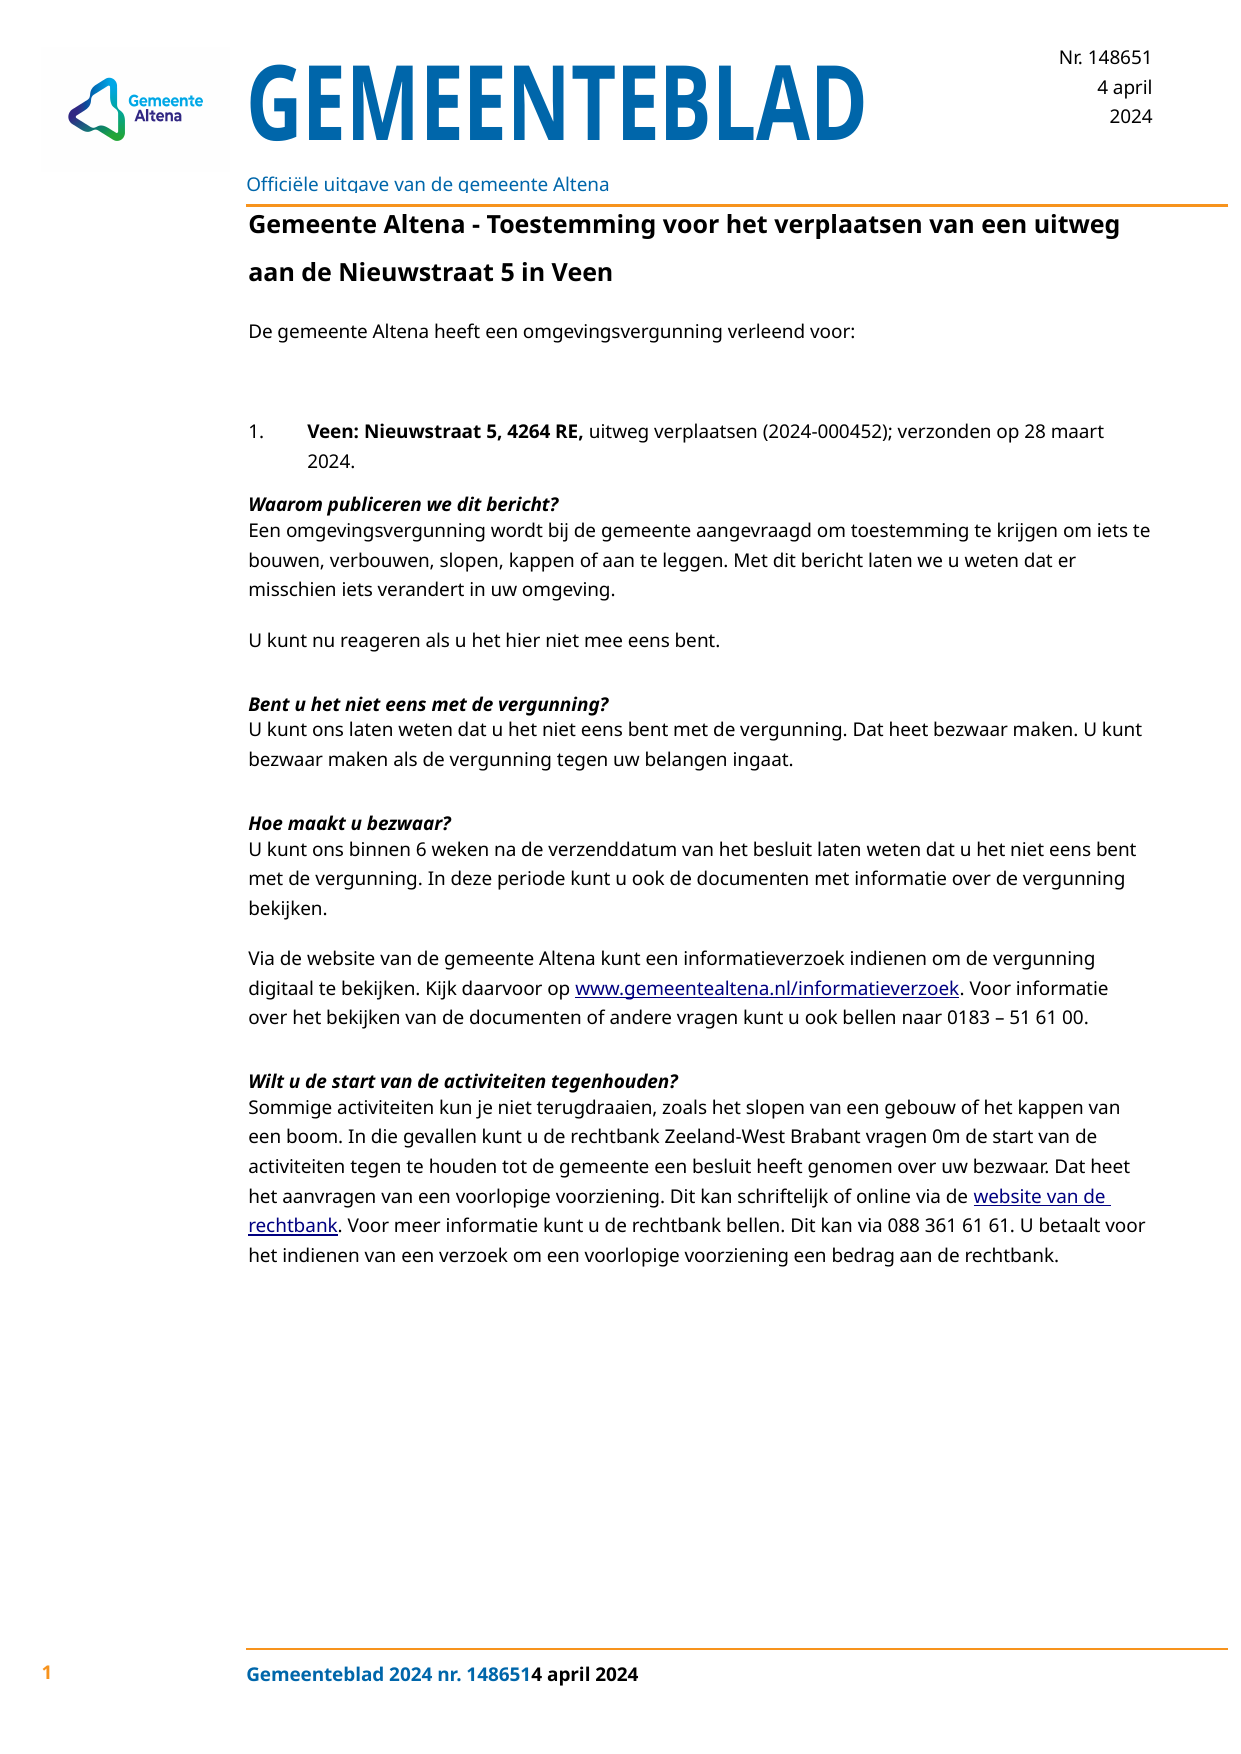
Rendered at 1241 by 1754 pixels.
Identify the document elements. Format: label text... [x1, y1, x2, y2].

text Sommige activiteiten kun je niet terugdraaien, zoals het slopen van een gebouw of het kappen van een boom. In die gevallen kunt u de rechtbank Zeeland-West Brabant vragen 0m de start van de activiteiten tegen te houden tot de gemeente een besluit heeft genomen over uw bezwaar. Dat heet het aanvragen van een voorlopige voorziening. Dit kan schriftelijk of online via de website van de rechtbank. Voor meer informatie kunt u de rechtbank bellen. Dit kan via 088 361 61 61. U betaalt voor het indienen van een verzoek om een voorlopige voorziening een bedrag aan de rechtbank. [248, 1094, 1152, 1268]
list Veen: Nieuwstraat 5, 4264 RE, uitweg verplaatsen (2024-000452); verzonden op 28 maart 2024. [248, 419, 1152, 474]
text U kunt nu reageren als u het hier niet mee eens bent. [248, 627, 1152, 652]
text U kunt ons laten weten dat u het niet eens bent met de vergunning. Dat heet bezwaar maken. U kunt bezwaar maken als de vergunning tegen uw belangen ingaat. [248, 716, 1152, 772]
text Een omgevingsvergunning wordt bij de gemeente aangevraagd om toestemming te krijgen om iets te bouwen, verbouwen, slopen, kappen of aan te leggen. Met dit bericht laten we u weten dat er misschien iets verandert in uw omgeving. [248, 517, 1152, 602]
picture [41, 47, 231, 172]
text De gemeente Altena heeft een omgevingsvergunning verleend voor: [248, 318, 1152, 344]
text Wilt u de start van de activiteiten tegenhouden? [248, 1068, 1152, 1094]
text Via de website van de gemeente Altena kunt een informatieverzoek indienen om de vergunning digitaal te bekijken. Kijk daarvoor op www.gemeentealtena.nl/informatieverzoek. Voor informatie over het bekijken van de documenten of andere vragen kunt u ook bellen naar 0183 – 51 61 00. [248, 945, 1152, 1030]
text Bent u het niet eens met de vergunning? [248, 691, 1152, 716]
text Hoe maakt u bezwaar? [248, 810, 1152, 836]
text Waarom publiceren we dit bericht? [248, 491, 1152, 517]
text Gemeente Altena - Toestemming voor het verplaatsen van een uitweg aan de Nieuwstraat 5 in Veen [248, 207, 1152, 288]
text U kunt ons binnen 6 weken na de verzenddatum van het besluit laten weten dat u het niet eens bent met de vergunning. In deze periode kunt u ook de documenten met informatie over de vergunning bekijken. [248, 836, 1152, 921]
